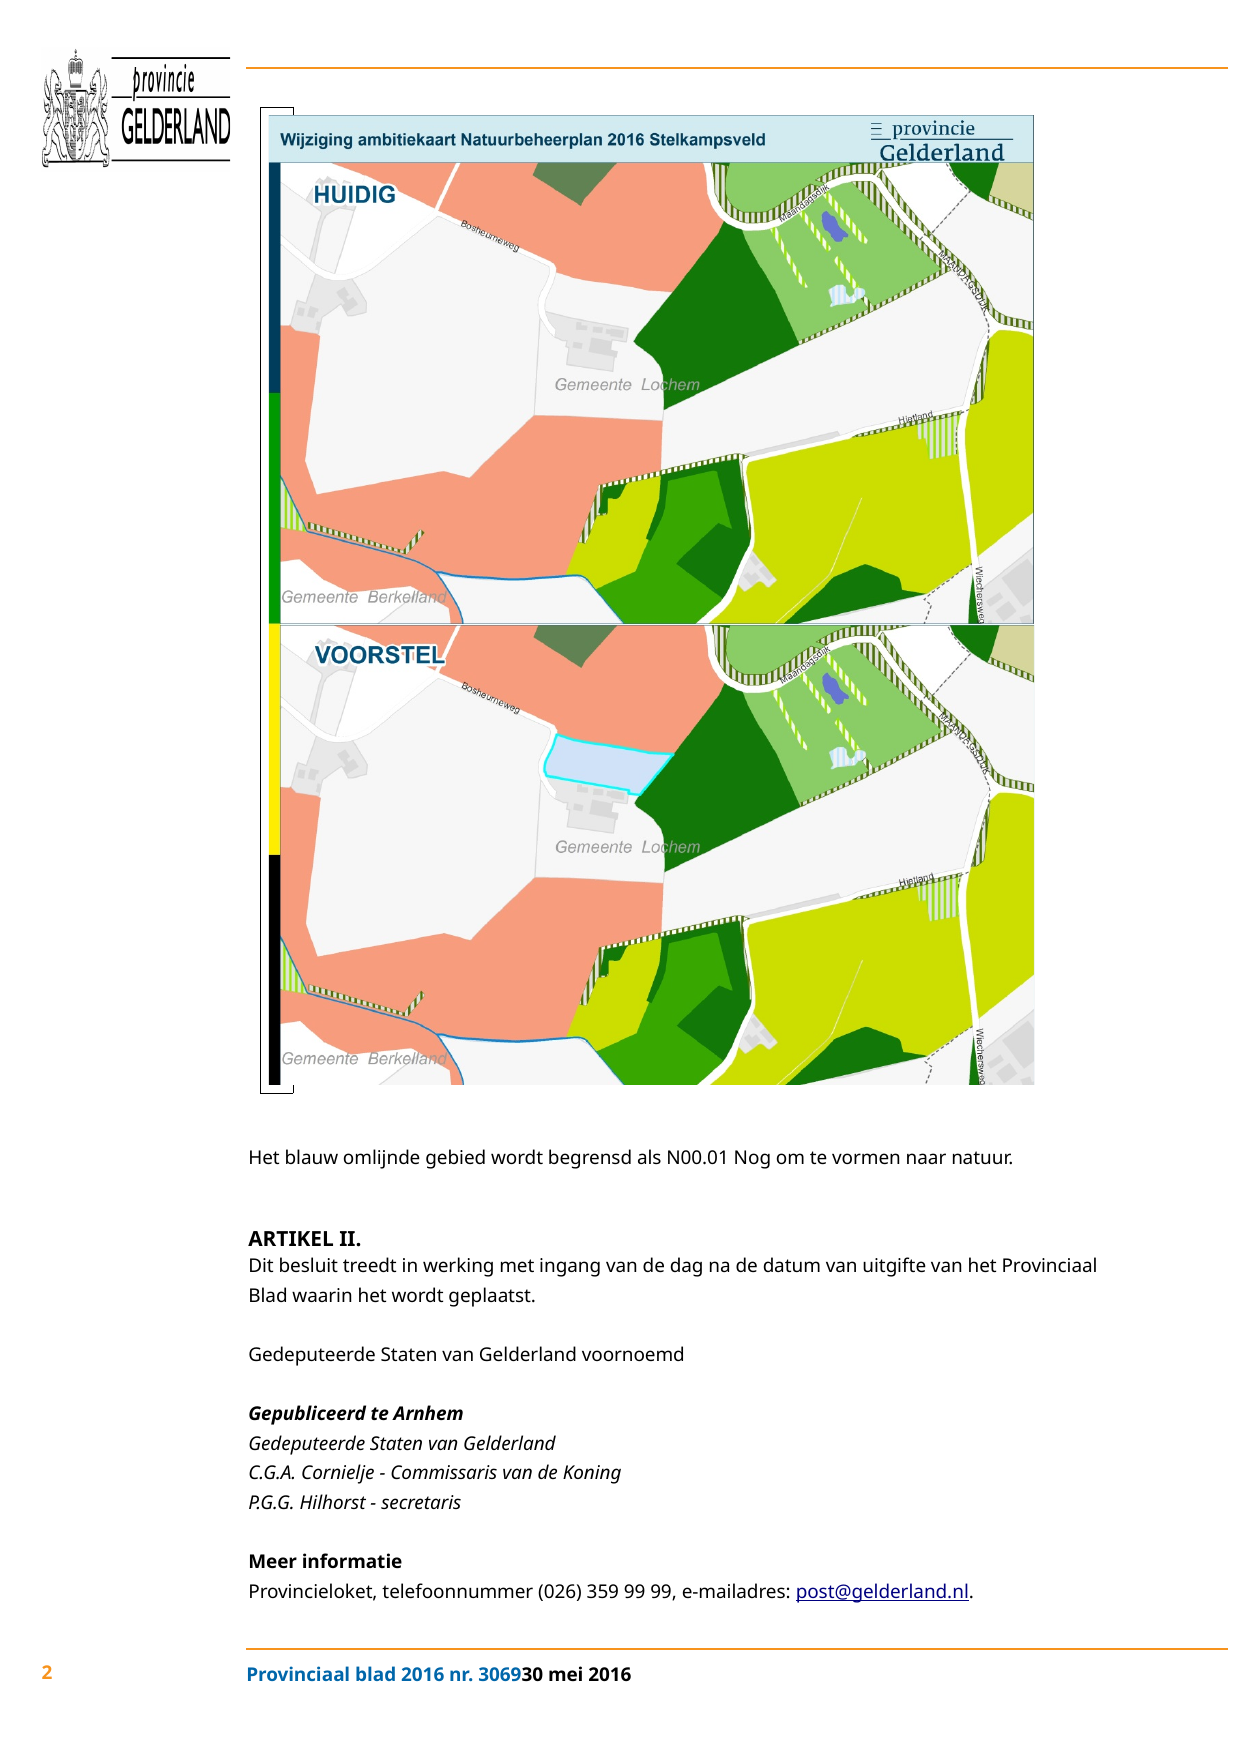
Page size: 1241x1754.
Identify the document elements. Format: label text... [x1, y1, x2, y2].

picture [41, 47, 231, 172]
text Blad waarin het wordt geplaatst. [248, 1282, 1152, 1308]
text Provincieloket, telefoonnummer (026) 359 99 99, e-mailadres: post@gelderland.nl. [248, 1578, 1152, 1604]
text P.G.G. Hilhorst - secretaris [248, 1489, 1152, 1515]
text Meer informatie [248, 1548, 1152, 1574]
picture [268, 115, 1035, 1085]
text Dit besluit treedt in werking met ingang van de dag na de datum van uitgifte van het Provinciaal [248, 1252, 1152, 1278]
text Gepubliceerd te Arnhem [248, 1400, 1152, 1426]
text Gedeputeerde Staten van Gelderland [248, 1430, 1152, 1456]
text Gedeputeerde Staten van Gelderland voornoemd [248, 1341, 1152, 1367]
text ARTIKEL II. [248, 1224, 1152, 1252]
text C.G.A. Cornielje - Commissaris van de Koning [248, 1459, 1152, 1485]
text Het blauw omlijnde gebied wordt begrensd als N00.01 Nog om te vormen naar natuur. [248, 1144, 1152, 1170]
